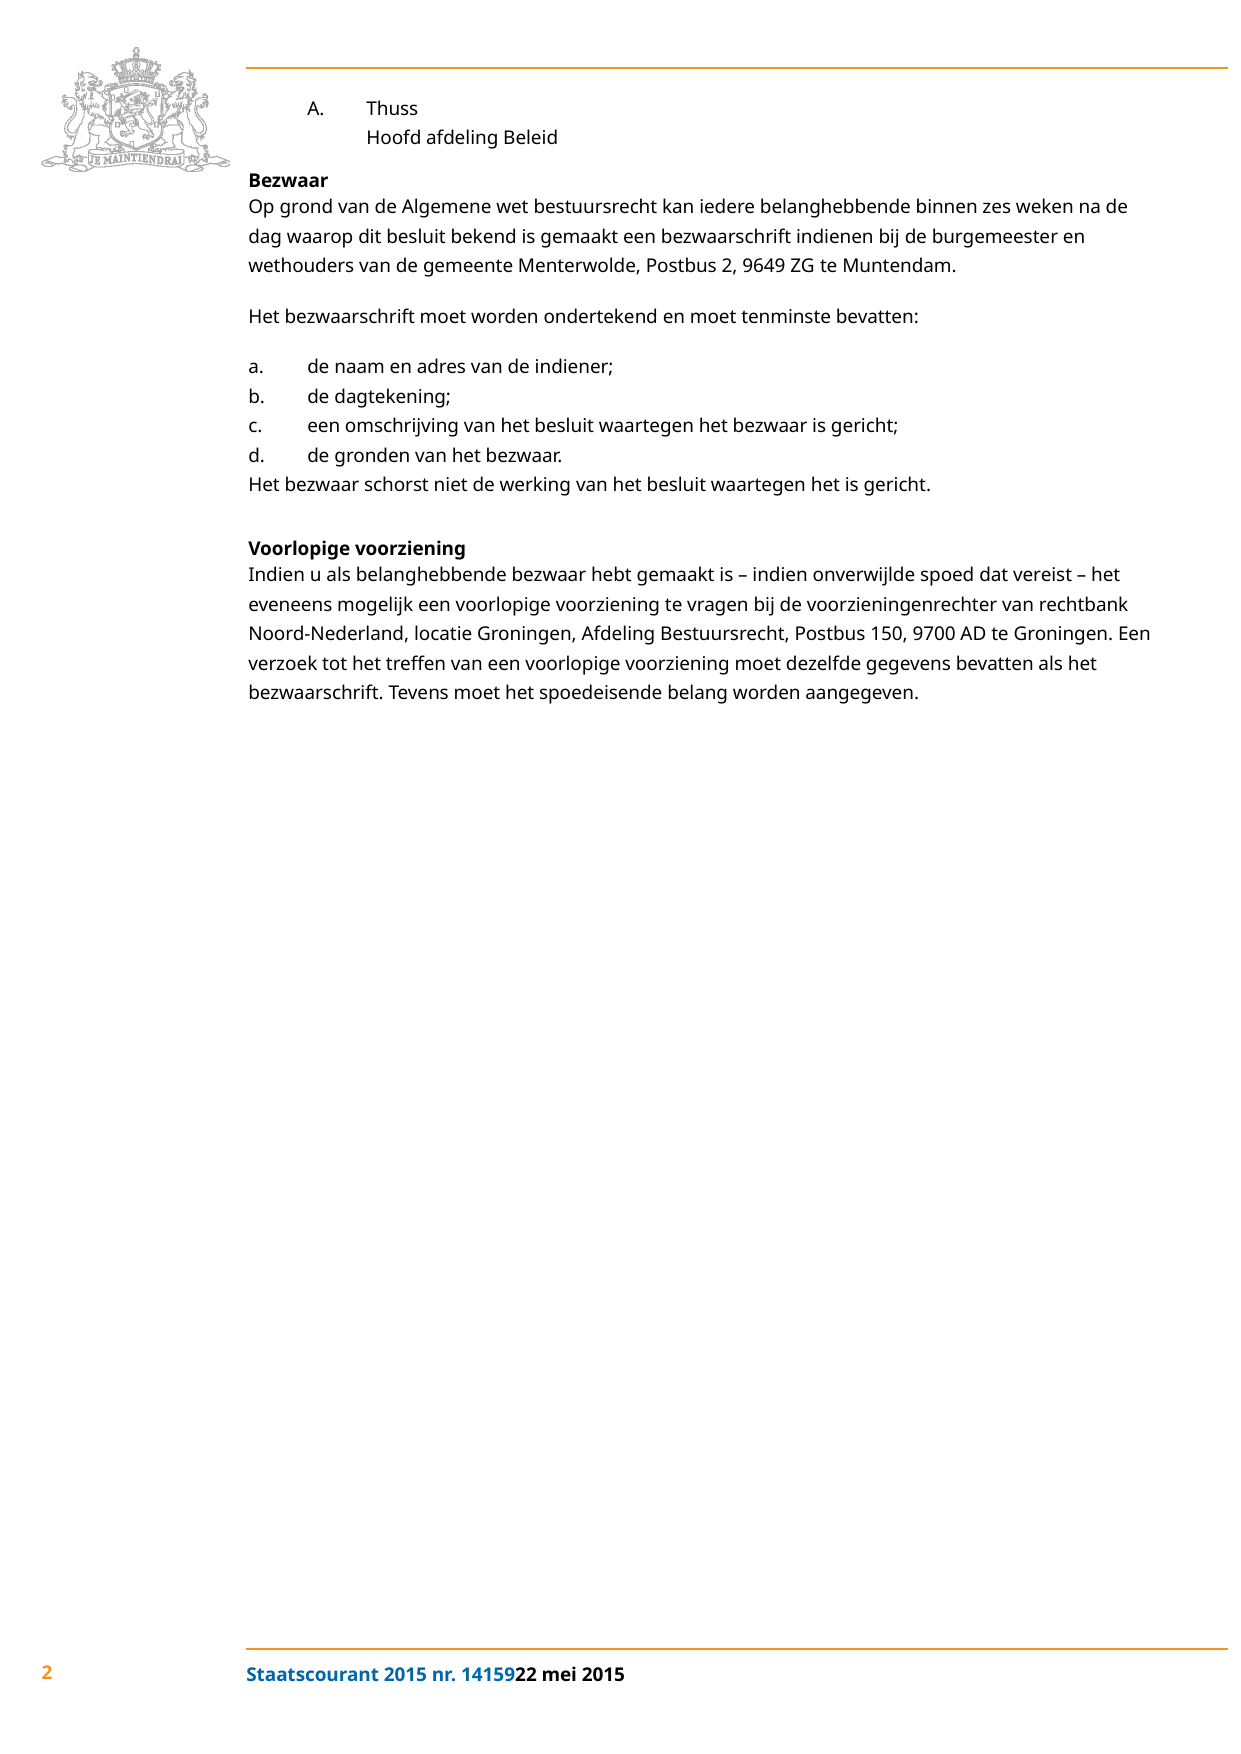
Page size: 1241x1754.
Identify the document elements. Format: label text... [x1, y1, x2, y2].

text Indien u als belanghebbende bezwaar hebt gemaakt is – indien onverwijlde spoed dat vereist – het eveneens mogelijk een voorlopige voorziening te vragen bij de voorzieningenrechter van rechtbank Noord-Nederland, locatie Groningen, Afdeling Bestuursrecht, Postbus 150, 9700 AD te Groningen. Een verzoek tot het treffen van een voorlopige voorziening moet dezelfde gegevens bevatten als het bezwaarschrift. Tevens moet het spoedeisende belang worden aangegeven. [248, 561, 1152, 705]
list de naam en adres van de indiener; [248, 353, 1152, 379]
text Op grond van de Algemene wet bestuursrecht kan iedere belanghebbende binnen zes weken na de dag waarop dit besluit bekend is gemaakt een bezwaarschrift indienen bij de burgemeester en wethouders van de gemeente Menterwolde, Postbus 2, 9649 ZG te Muntendam. [248, 193, 1152, 278]
picture [41, 47, 231, 172]
text Het bezwaar schorst niet de werking van het besluit waartegen het is gericht. [248, 472, 1152, 497]
list de dagtekening; [248, 383, 1152, 408]
list Hoofd afdeling Beleid [307, 124, 1152, 150]
text Bezwaar [248, 167, 1152, 193]
text Het bezwaarschrift moet worden ondertekend en moet tenminste bevatten: [248, 303, 1152, 328]
text Voorlopige voorziening [248, 536, 1152, 561]
list een omschrijving van het besluit waartegen het bezwaar is gericht; [248, 412, 1152, 438]
list de gronden van het bezwaar. [248, 442, 1152, 468]
list Thuss [307, 95, 1152, 121]
